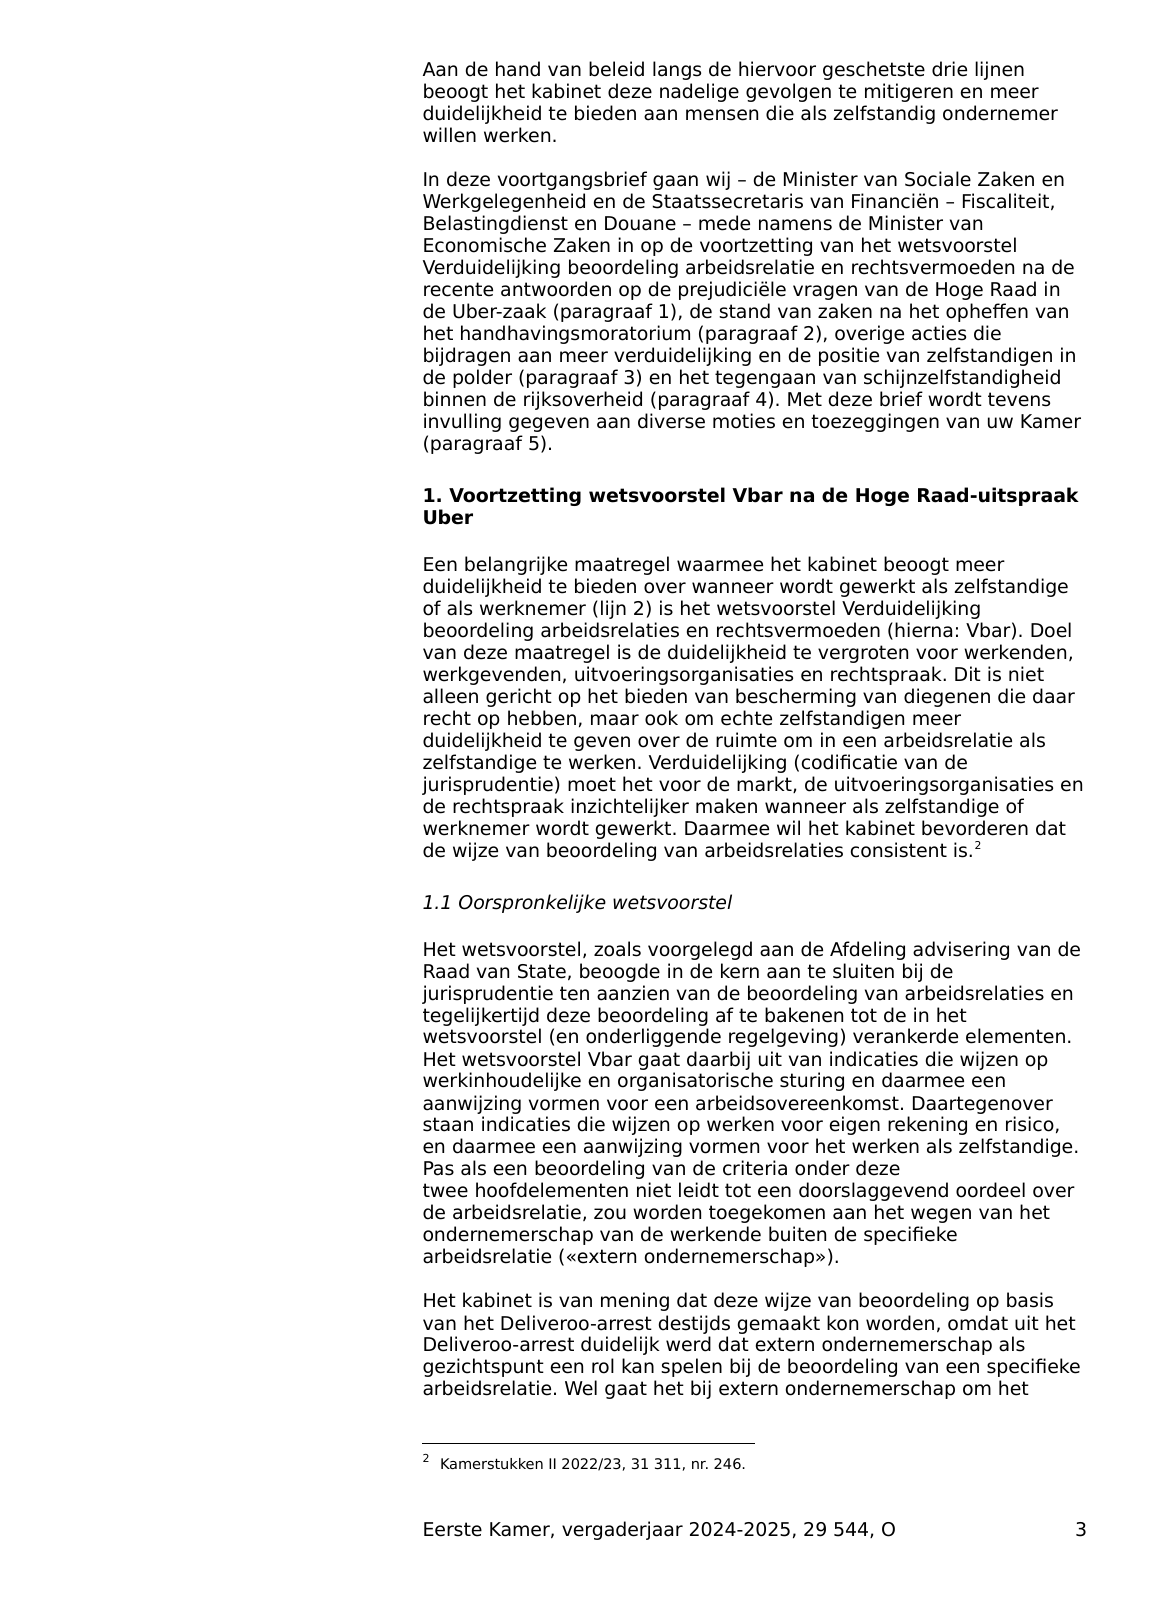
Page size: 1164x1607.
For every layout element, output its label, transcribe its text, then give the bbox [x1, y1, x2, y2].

text Het wetsvoorstel, zoals voorgelegd aan de Afdeling advisering van de Raad van State, beoogde in de kern aan te sluiten bij de jurisprudentie ten aanzien van de beoordeling van arbeidsrelaties en tegelijkertijd deze beoordeling af te bakenen tot de in het wetsvoorstel (en onderliggende regelgeving) verankerde elementen. Het wetsvoorstel Vbar gaat daarbij uit van indicaties die wijzen op werkinhoudelijke en organisatorische sturing en daarmee een aanwijzing vormen voor een arbeidsovereenkomst. Daartegenover staan indicaties die wijzen op werken voor eigen rekening en risico, en daarmee een aanwijzing vormen voor het werken als zelfstandige. Pas als een beoordeling van de criteria onder deze twee hoofdelementen niet leidt tot een doorslaggevend oordeel over de arbeidsrelatie, zou worden toegekomen aan het wegen van het ondernemerschap van de werkende buiten de specifieke arbeidsrelatie («extern ondernemerschap»). [422, 938, 1087, 1268]
subtitle 1.1 Oorspronkelijke wetsvoorstel [422, 892, 1087, 913]
text In deze voortgangsbrief gaan wij – de Minister van Sociale Zaken en Werkgelegenheid en de Staatssecretaris van Financiën – Fiscaliteit, Belastingdienst en Douane – mede namens de Minister van Economische Zaken in op de voortzetting van het wetsvoorstel Verduidelijking beoordeling arbeidsrelatie en rechtsvermoeden na de recente antwoorden op de prejudiciële vragen van de Hoge Raad in de Uber-zaak (paragraaf 1), de stand van zaken na het opheffen van het handhavingsmoratorium (paragraaf 2), overige acties die bijdragen aan meer verduidelijking en de positie van zelfstandigen in de polder (paragraaf 3) en het tegengaan van schijnzelfstandigheid binnen de rijksoverheid (paragraaf 4). Met deze brief wordt tevens invulling gegeven aan diverse moties en toezeggingen van uw Kamer (paragraaf 5). [422, 169, 1087, 455]
text Kamerstukken II 2022/23, 31 311, nr. 246. [422, 1452, 1087, 1474]
subtitle 1. Voortzetting wetsvoorstel Vbar na de Hoge Raad-uitspraak Uber [422, 485, 1087, 529]
text Een belangrijke maatregel waarmee het kabinet beoogt meer duidelijkheid te bieden over wanneer wordt gewerkt als zelfstandige of als werknemer (lijn 2) is het wetsvoorstel Verduidelijking beoordeling arbeidsrelaties en rechtsvermoeden (hierna: Vbar). Doel van deze maatregel is de duidelijkheid te vergroten voor werkenden, werkgevenden, uitvoeringsorganisaties en rechtspraak. Dit is niet alleen gericht op het bieden van bescherming van diegenen die daar recht op hebben, maar ook om echte zelfstandigen meer duidelijkheid te geven over de ruimte om in een arbeidsrelatie als zelfstandige te werken. Verduidelijking (codificatie van de jurisprudentie) moet het voor de markt, de uitvoeringsorganisaties en de rechtspraak inzichtelijker maken wanneer als zelfstandige of werknemer wordt gewerkt. Daarmee wil het kabinet bevorderen dat de wijze van beoordeling van arbeidsrelaties consistent is. [422, 554, 1087, 862]
text Aan de hand van beleid langs de hiervoor geschetste drie lijnen beoogt het kabinet deze nadelige gevolgen te mitigeren en meer duidelijkheid te bieden aan mensen die als zelfstandig ondernemer willen werken. [422, 59, 1087, 147]
text Het kabinet is van mening dat deze wijze van beoordeling op basis van het Deliveroo-arrest destijds gemaakt kon worden, omdat uit het Deliveroo-arrest duidelijk werd dat extern ondernemerschap als gezichtspunt een rol kan spelen bij de beoordeling van een specifieke arbeidsrelatie. Wel gaat het bij extern ondernemerschap om het [422, 1290, 1087, 1400]
